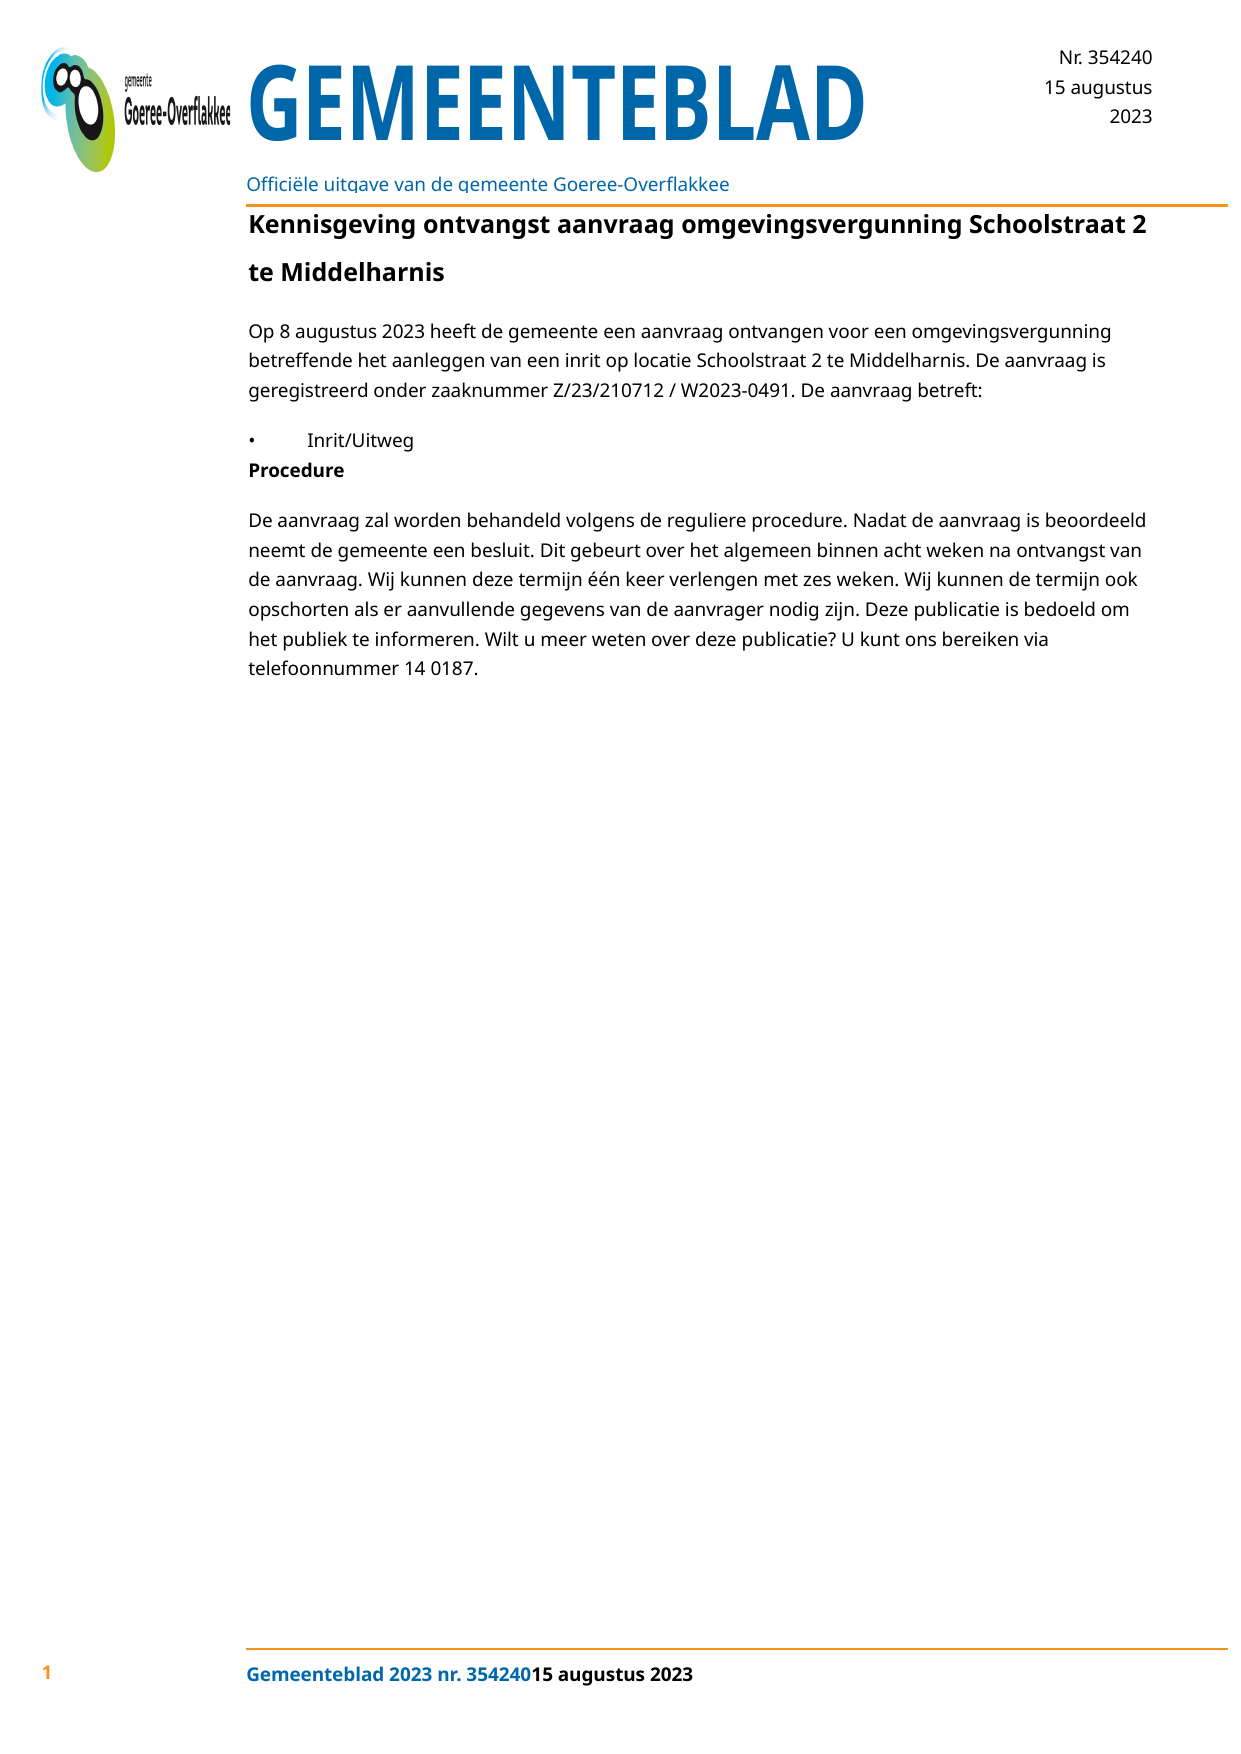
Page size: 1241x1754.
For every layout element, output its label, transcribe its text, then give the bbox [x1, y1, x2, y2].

list Inrit/Uitweg [248, 427, 1152, 453]
text De aanvraag zal worden behandeld volgens de reguliere procedure. Nadat de aanvraag is beoordeeld neemt de gemeente een besluit. Dit gebeurt over het algemeen binnen acht weken na ontvangst van de aanvraag. Wij kunnen deze termijn één keer verlengen met zes weken. Wij kunnen de termijn ook opschorten als er aanvullende gegevens van de aanvrager nodig zijn. Deze publicatie is bedoeld om het publiek te informeren. Wilt u meer weten over deze publicatie? U kunt ons bereiken via telefoonnummer 14 0187. [248, 507, 1152, 681]
text Procedure [248, 457, 1152, 483]
text Op 8 augustus 2023 heeft de gemeente een aanvraag ontvangen voor een omgevingsvergunning betreffende het aanleggen van een inrit op locatie Schoolstraat 2 te Middelharnis. De aanvraag is geregistreerd onder zaaknummer Z/23/210712 / W2023-0491. De aanvraag betreft: [248, 318, 1152, 403]
picture [41, 47, 231, 172]
text Kennisgeving ontvangst aanvraag omgevingsvergunning Schoolstraat 2 te Middelharnis [248, 207, 1152, 288]
